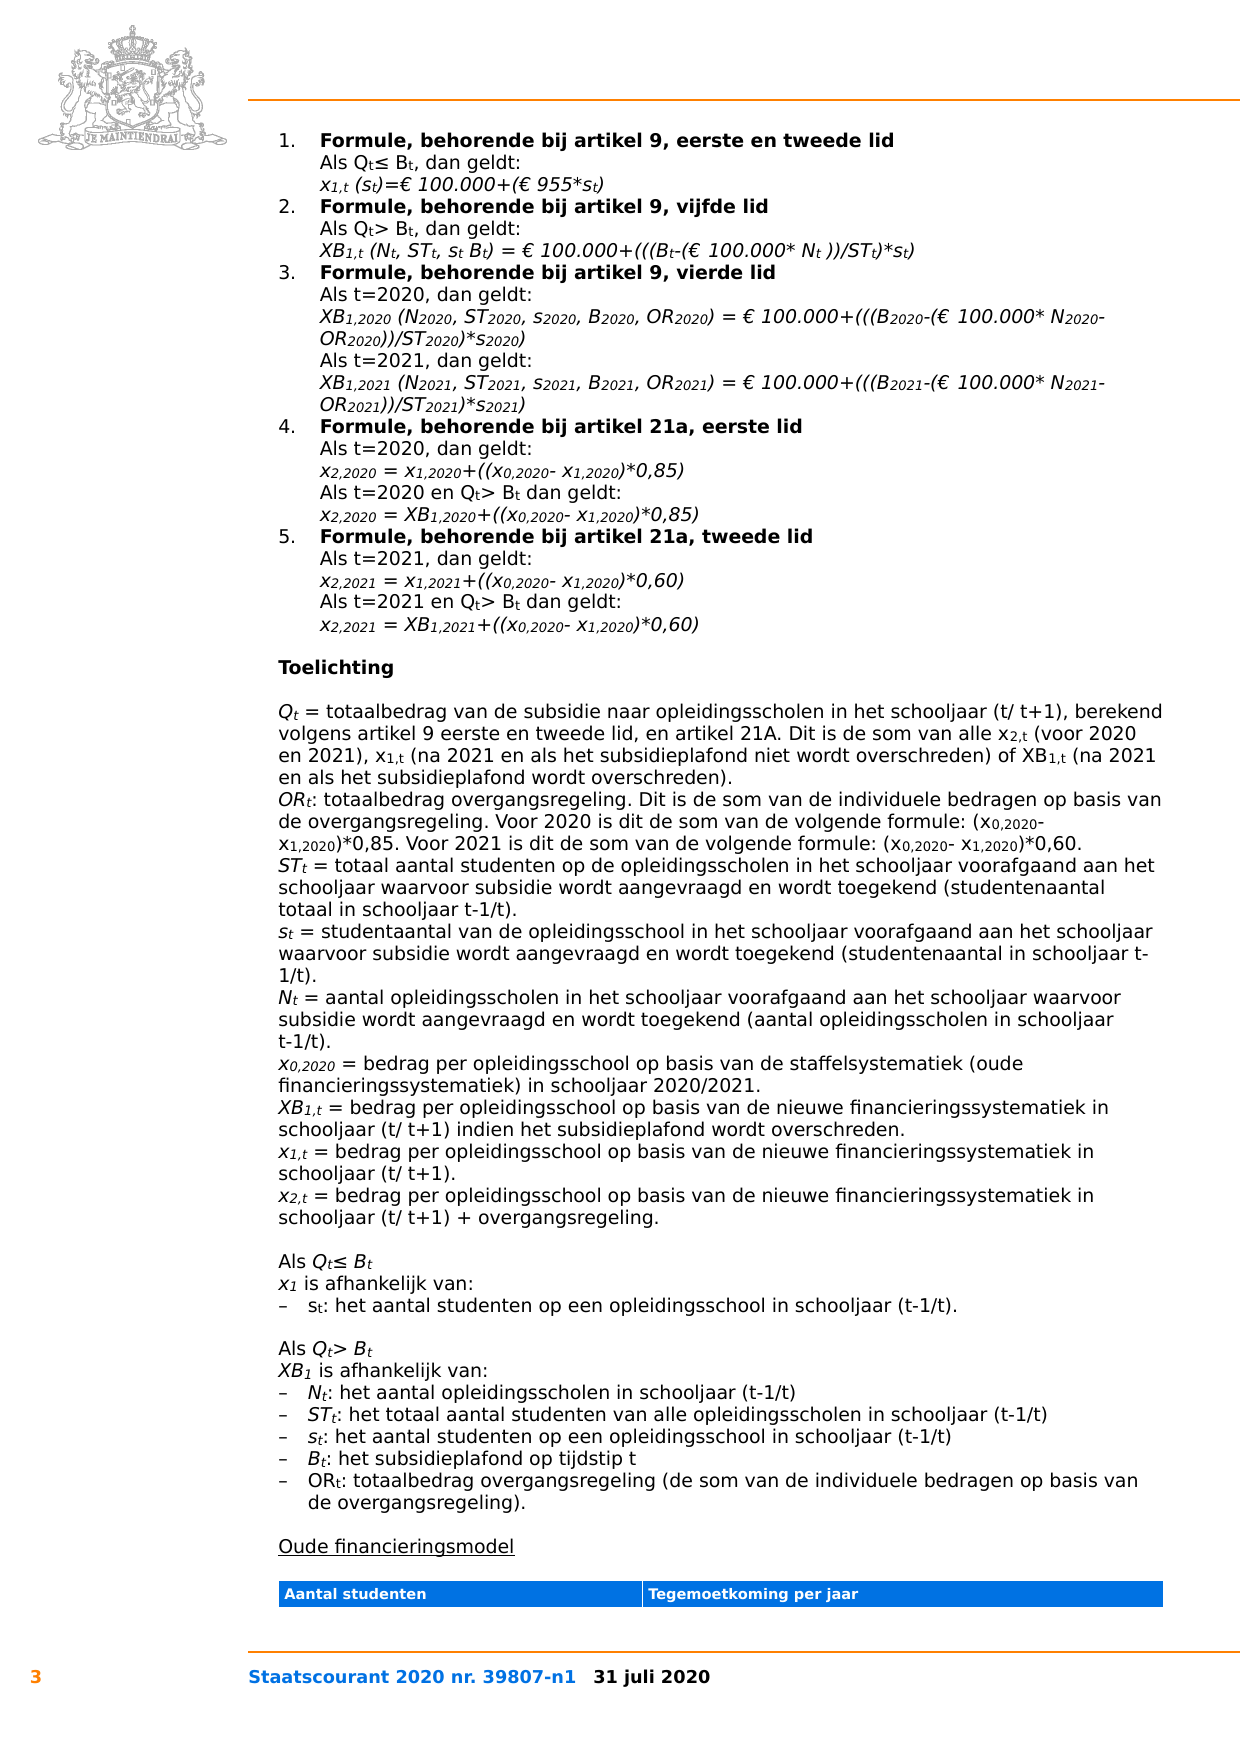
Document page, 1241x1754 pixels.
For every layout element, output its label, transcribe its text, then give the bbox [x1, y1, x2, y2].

text Als t=2020, dan geldt: [319, 438, 1163, 459]
text ORt: totaalbedrag overgangsregeling. Dit is de som van de individuele bedragen op basis van de overgangsregeling. Voor 2020 is dit de som van de volgende formule: (x0,2020- x1,2020)*0,85. Voor 2021 is dit de som van de volgende formule: (x0,2020- x1,2020)*0,60. [278, 789, 1163, 855]
text x1 is afhankelijk van: [278, 1272, 1163, 1294]
text x2,t = bedrag per opleidingsschool op basis van de nieuwe financieringssystematiek in schooljaar (t/ t+1) + overgangsregeling. [278, 1185, 1163, 1229]
text – Nt: het aantal opleidingsscholen in schooljaar (t-1/t) [278, 1382, 1163, 1404]
text x2,2021 = x1,2021+((x0,2020- x1,2020)*0,60) [319, 569, 1163, 591]
text XB1,t = bedrag per opleidingsschool op basis van de nieuwe financieringssystematiek in schooljaar (t/ t+1) indien het subsidieplafond wordt overschreden. [278, 1097, 1163, 1141]
text Als Qt≤ Bt, dan geldt: [319, 152, 1163, 174]
text XB1,2020 (N2020, ST2020, s2020, B2020, OR2020) = € 100.000+(((B2020-(€ 100.000* N2020-OR2020))/ST2020)*s2020) [319, 306, 1163, 350]
text Als t=2020, dan geldt: [319, 284, 1163, 306]
text Als Qt> Bt [278, 1338, 1163, 1360]
text – STt: het totaal aantal studenten van alle opleidingsscholen in schooljaar (t-1/t) [278, 1404, 1163, 1426]
text Als t=2021, dan geldt: [319, 547, 1163, 569]
text 1. Formule, behorende bij artikel 9, eerste en tweede lid [278, 130, 1163, 152]
table_header Aantal studenten [279, 1581, 642, 1607]
text – st: het aantal studenten op een opleidingsschool in schooljaar (t-1/t). [278, 1294, 1163, 1316]
text Oude financieringsmodel [278, 1536, 1163, 1558]
text Als Qt> Bt, dan geldt: [319, 218, 1163, 240]
text STt = totaal aantal studenten op de opleidingsscholen in het schooljaar voorafgaand aan het schooljaar waarvoor subsidie wordt aangevraagd en wordt toegekend (studentenaantal totaal in schooljaar t-1/t). [278, 855, 1163, 921]
text Als Qt≤ Bt [278, 1251, 1163, 1272]
text 5. Formule, behorende bij artikel 21a, tweede lid [278, 526, 1163, 547]
text Als t=2021, dan geldt: [319, 350, 1163, 372]
text Qt = totaalbedrag van de subsidie naar opleidingsscholen in het schooljaar (t/ t+1), berekend volgens artikel 9 eerste en tweede lid, en artikel 21A. Dit is de som van alle x2,t (voor 2020 en 2021), x1,t (na 2021 en als het subsidieplafond niet wordt overschreden) of XB1,t (na 2021 en als het subsidieplafond wordt overschreden). [278, 701, 1163, 789]
text Als t=2021 en Qt> Bt dan geldt: [319, 591, 1163, 613]
table_header Tegemoetkoming per jaar [643, 1581, 1163, 1607]
text x0,2020 = bedrag per opleidingsschool op basis van de staffelsystematiek (oude financieringssystematiek) in schooljaar 2020/2021. [278, 1053, 1163, 1097]
text 4. Formule, behorende bij artikel 21a, eerste lid [278, 416, 1163, 438]
text 3. Formule, behorende bij artikel 9, vierde lid [278, 262, 1163, 284]
text – ORt: totaalbedrag overgangsregeling (de som van de individuele bedragen op basis van de overgangsregeling). [278, 1470, 1163, 1514]
text x2,2021 = XB1,2021+((x0,2020- x1,2020)*0,60) [319, 613, 1163, 635]
text x2,2020 = XB1,2020+((x0,2020- x1,2020)*0,85) [319, 503, 1163, 526]
text XB1,t (Nt, STt, st Bt) = € 100.000+(((Bt-(€ 100.000* Nt ))/STt)*st) [319, 240, 1163, 262]
text Als t=2020 en Qt> Bt dan geldt: [319, 482, 1163, 503]
text XB1,2021 (N2021, ST2021, s2021, B2021, OR2021) = € 100.000+(((B2021-(€ 100.000* N2021-OR2021))/ST2021)*s2021) [319, 372, 1163, 416]
text st = studentaantal van de opleidingsschool in het schooljaar voorafgaand aan het schooljaar waarvoor subsidie wordt aangevraagd en wordt toegekend (studentenaantal in schooljaar t-1/t). [278, 921, 1163, 987]
text x1,t = bedrag per opleidingsschool op basis van de nieuwe financieringssystematiek in schooljaar (t/ t+1). [278, 1141, 1163, 1185]
text – Bt: het subsidieplafond op tijdstip t [278, 1448, 1163, 1470]
text 2. Formule, behorende bij artikel 9, vijfde lid [278, 196, 1163, 218]
picture [38, 25, 227, 150]
text – st: het aantal studenten op een opleidingsschool in schooljaar (t-1/t) [278, 1426, 1163, 1448]
text x1,t (st)=€ 100.000+(€ 955*st) [319, 174, 1163, 196]
text x2,2020 = x1,2020+((x0,2020- x1,2020)*0,85) [319, 459, 1163, 482]
text XB1 is afhankelijk van: [278, 1360, 1163, 1382]
subtitle Toelichting [278, 657, 1163, 679]
text Nt = aantal opleidingsscholen in het schooljaar voorafgaand aan het schooljaar waarvoor subsidie wordt aangevraagd en wordt toegekend (aantal opleidingsscholen in schooljaar t-1/t). [278, 987, 1163, 1053]
